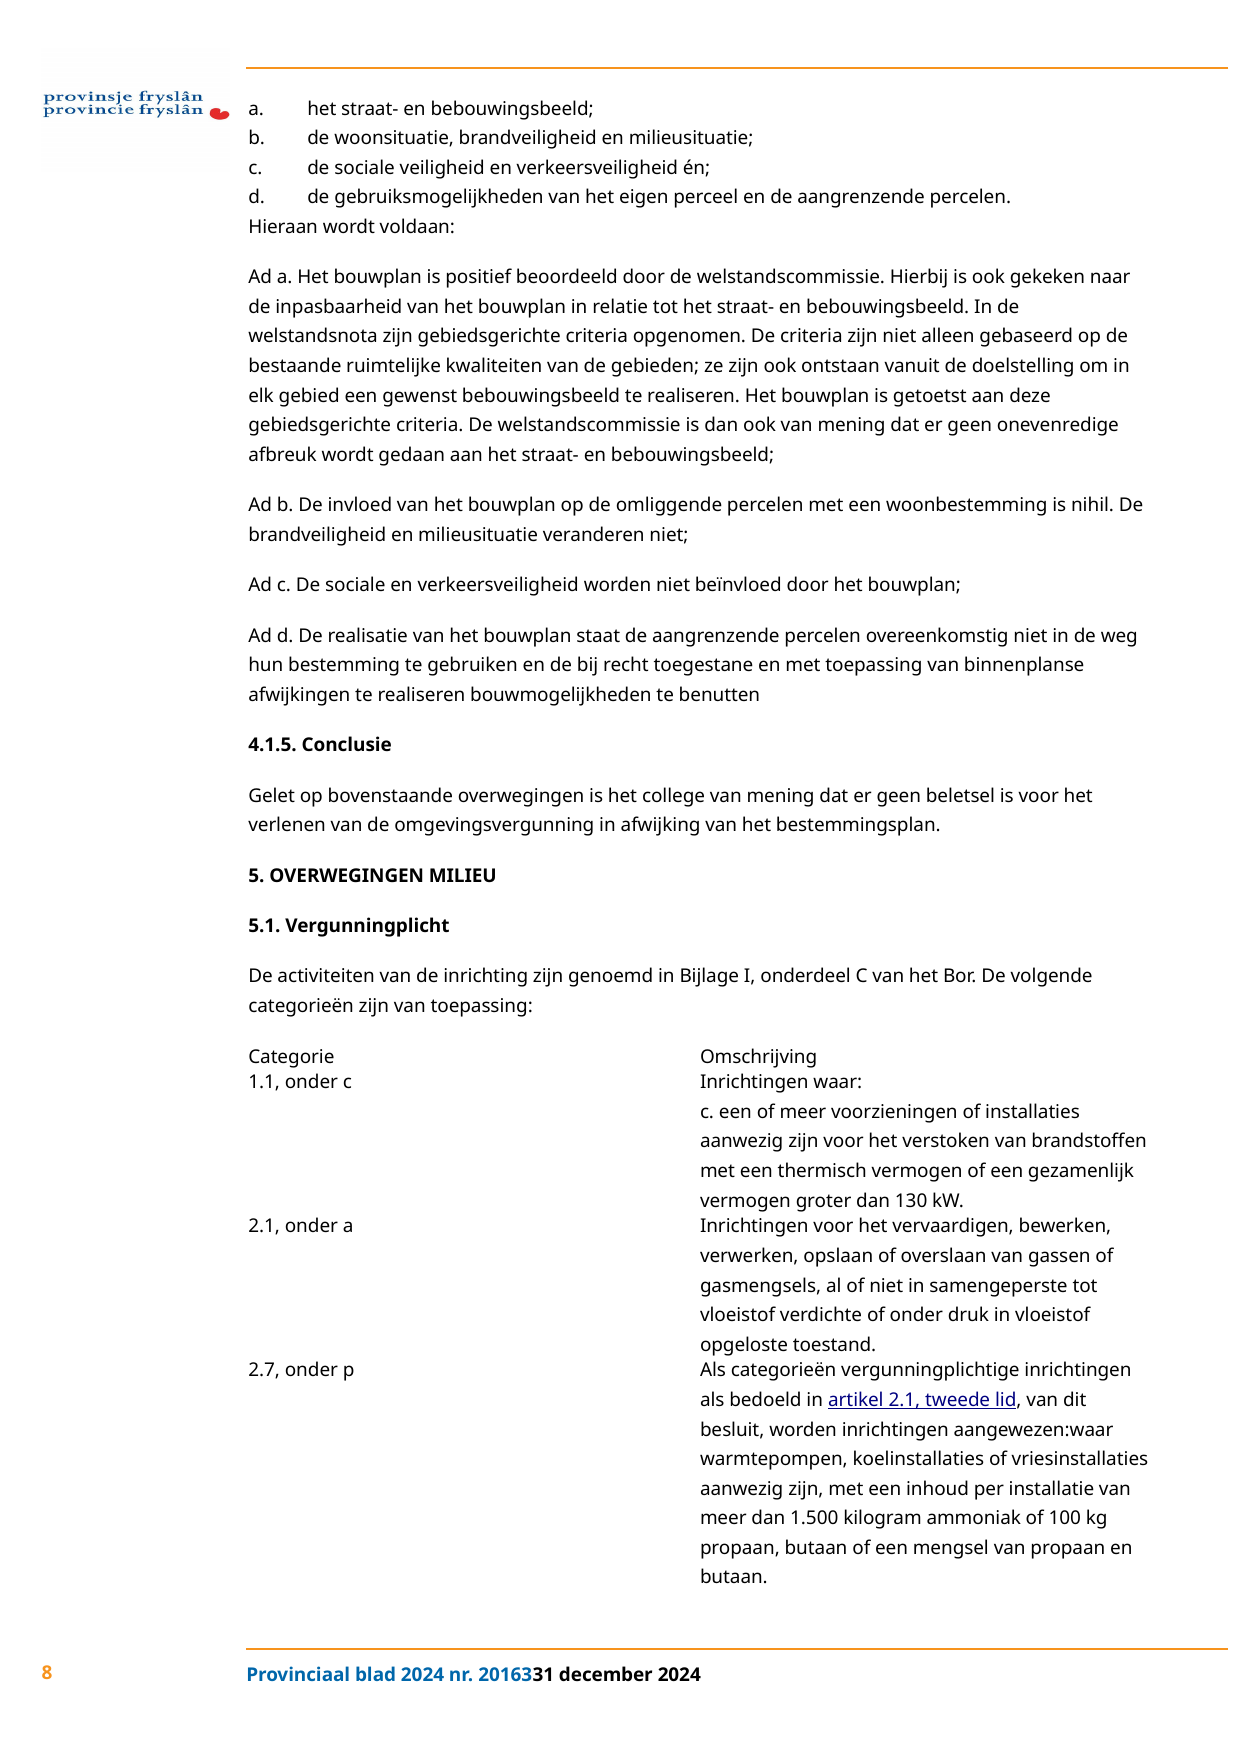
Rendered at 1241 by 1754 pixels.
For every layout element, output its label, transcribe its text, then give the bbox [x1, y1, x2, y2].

list de gebruiksmogelijkheden van het eigen perceel en de aangrenzende percelen. [248, 183, 1152, 209]
text Ad a. Het bouwplan is positief beoordeeld door de welstandscommissie. Hierbij is ook gekeken naar de inpasbaarheid van het bouwplan in relatie tot het straat- en bebouwingsbeeld. In de welstandsnota zijn gebiedsgerichte criteria opgenomen. De criteria zijn niet alleen gebaseerd op de bestaande ruimtelijke kwaliteiten van de gebieden; ze zijn ook ontstaan vanuit de doelstelling om in elk gebied een gewenst bebouwingsbeeld te realiseren. Het bouwplan is getoetst aan deze gebiedsgerichte criteria. De welstandscommissie is dan ook van mening dat er geen onevenredige afbreuk wordt gedaan aan het straat- en bebouwingsbeeld; [248, 263, 1152, 467]
table_cell 2.7, onder p [248, 1357, 700, 1589]
table_cell 2.1, onder a [248, 1213, 700, 1357]
table_cell Inrichtingen voor het vervaardigen, bewerken, verwerken, opslaan of overslaan van gassen of gasmengsels, al of niet in samengeperste tot vloeistof verdichte of onder druk in vloeistof opgeloste toestand. [700, 1213, 1152, 1357]
table_cell Inrichtingen waar: c. een of meer voorzieningen of installaties aanwezig zijn voor het verstoken van brandstoffen met een thermisch vermogen of een gezamenlijk vermogen groter dan 130 kW. [700, 1069, 1152, 1213]
text 5.1. Vergunningplicht [248, 912, 1152, 938]
picture [41, 47, 231, 172]
table_header Categorie [248, 1043, 700, 1068]
text Ad d. De realisatie van het bouwplan staat de aangrenzende percelen overeenkomstig niet in de weg hun bestemming te gebruiken en de bij recht toegestane en met toepassing van binnenplanse afwijkingen te realiseren bouwmogelijkheden te benutten [248, 622, 1152, 707]
text Hieraan wordt voldaan: [248, 213, 1152, 239]
table_header Omschrijving [700, 1043, 1152, 1068]
text De activiteiten van de inrichting zijn genoemd in Bijlage I, onderdeel C van het Bor. De volgende categorieën zijn van toepassing: [248, 963, 1152, 1018]
text Gelet op bovenstaande overwegingen is het college van mening dat er geen beletsel is voor het verlenen van de omgevingsvergunning in afwijking van het bestemmingsplan. [248, 782, 1152, 837]
table_cell 1.1, onder c [248, 1069, 700, 1213]
list de woonsituatie, brandveiligheid en milieusituatie; [248, 124, 1152, 150]
list het straat- en bebouwingsbeeld; [248, 95, 1152, 121]
text 5. OVERWEGINGEN MILIEU [248, 862, 1152, 888]
text Ad c. De sociale en verkeersveiligheid worden niet beïnvloed door het bouwplan; [248, 571, 1152, 597]
table_cell Als categorieën vergunningplichtige inrichtingen als bedoeld in artikel 2.1, tweede lid, van dit besluit, worden inrichtingen aangewezen:waar warmtepompen, koelinstallaties of vriesinstallaties aanwezig zijn, met een inhoud per installatie van meer dan 1.500 kilogram ammoniak of 100 kg propaan, butaan of een mengsel van propaan en butaan. [700, 1357, 1152, 1589]
list de sociale veiligheid en verkeersveiligheid én; [248, 154, 1152, 180]
text 4.1.5. Conclusie [248, 731, 1152, 757]
text Ad b. De invloed van het bouwplan op de omliggende percelen met een woonbestemming is nihil. De brandveiligheid en milieusituatie veranderen niet; [248, 491, 1152, 547]
